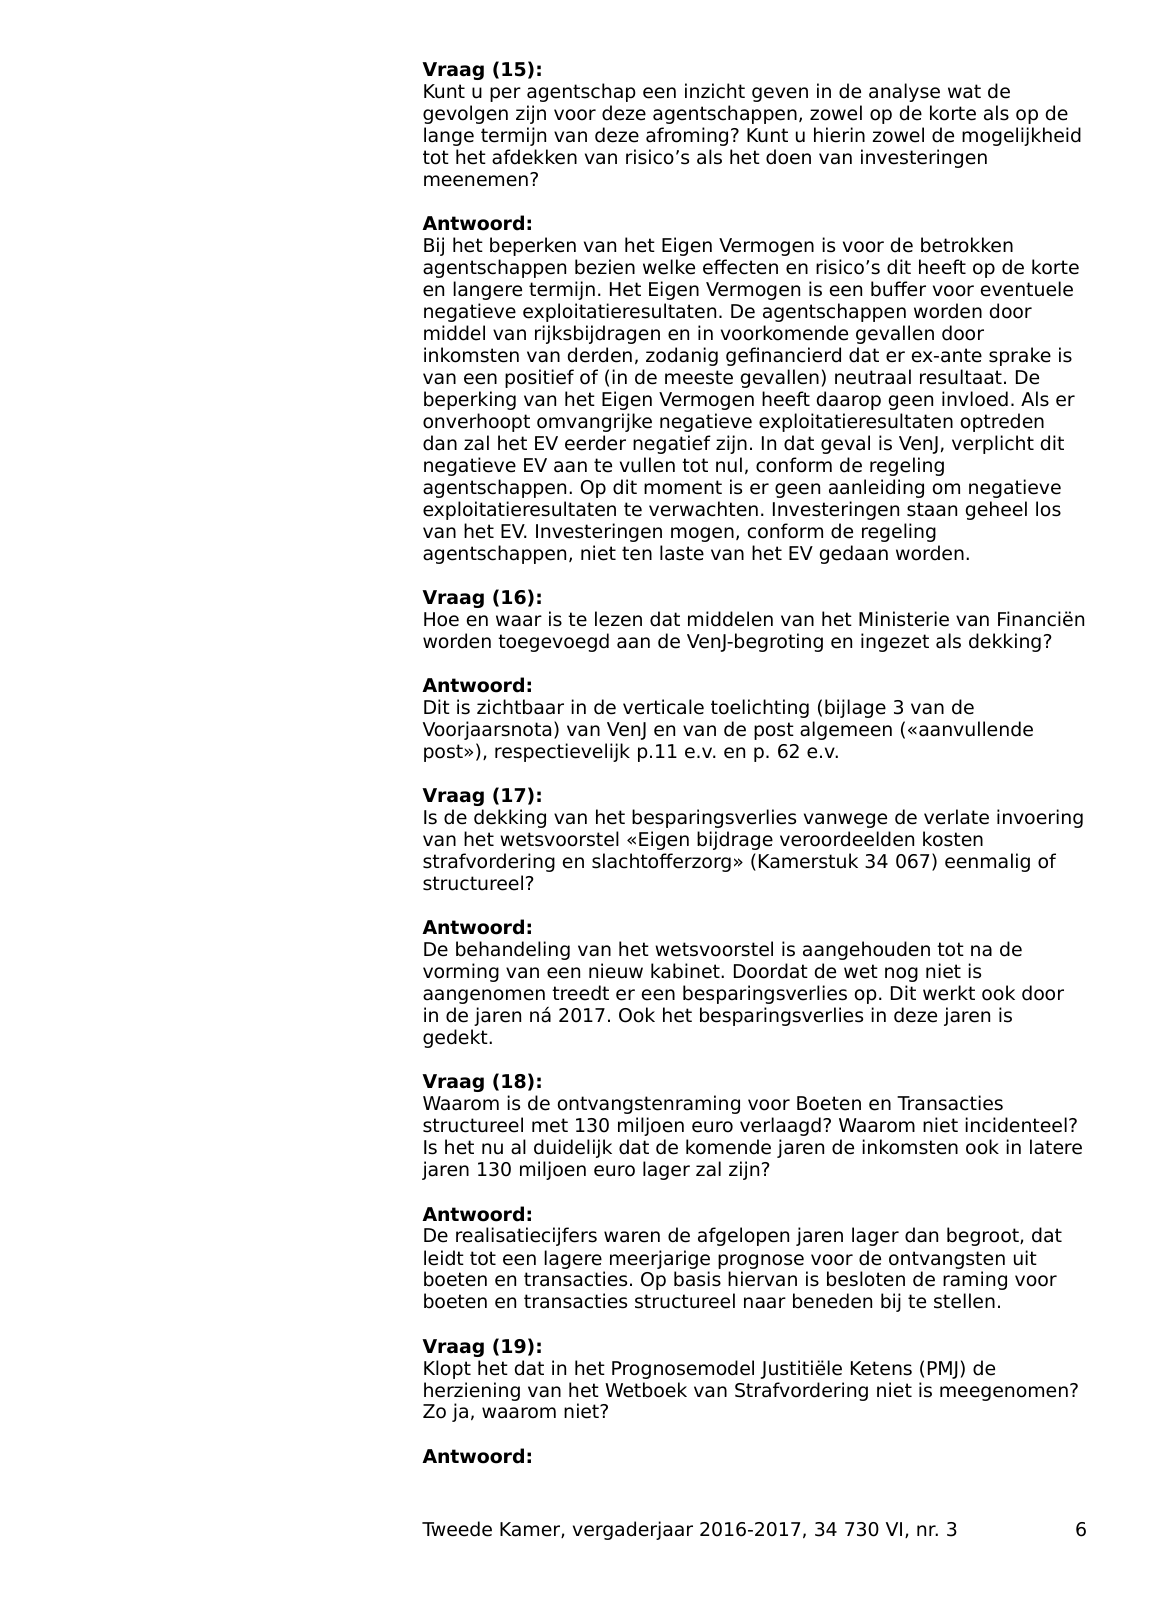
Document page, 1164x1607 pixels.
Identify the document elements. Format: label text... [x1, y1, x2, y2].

text Vraag (18): [422, 1071, 1087, 1093]
text Vraag (16): [422, 587, 1087, 609]
text Kunt u per agentschap een inzicht geven in de analyse wat de gevolgen zijn voor deze agentschappen, zowel op de korte als op de lange termijn van deze afroming? Kunt u hierin zowel de mogelijkheid tot het afdekken van risico’s als het doen van investeringen meenemen? [422, 81, 1087, 191]
text De behandeling van het wetsvoorstel is aangehouden tot na de vorming van een nieuw kabinet. Doordat de wet nog niet is aangenomen treedt er een besparingsverlies op. Dit werkt ook door in de jaren ná 2017. Ook het besparingsverlies in deze jaren is gedekt. [422, 939, 1087, 1049]
text Antwoord: [422, 213, 1087, 235]
text Antwoord: [422, 1446, 1087, 1468]
text Vraag (19): [422, 1336, 1087, 1357]
text Vraag (17): [422, 785, 1087, 807]
text Waarom is de ontvangstenraming voor Boeten en Transacties structureel met 130 miljoen euro verlaagd? Waarom niet incidenteel? Is het nu al duidelijk dat de komende jaren de inkomsten ook in latere jaren 130 miljoen euro lager zal zijn? [422, 1093, 1087, 1181]
text Klopt het dat in het Prognosemodel Justitiële Ketens (PMJ) de herziening van het Wetboek van Strafvordering niet is meegenomen? Zo ja, waarom niet? [422, 1357, 1087, 1423]
text Bij het beperken van het Eigen Vermogen is voor de betrokken agentschappen bezien welke effecten en risico’s dit heeft op de korte en langere termijn. Het Eigen Vermogen is een buffer voor eventuele negatieve exploitatieresultaten. De agentschappen worden door middel van rijksbijdragen en in voorkomende gevallen door inkomsten van derden, zodanig gefinancierd dat er ex-ante sprake is van een positief of (in de meeste gevallen) neutraal resultaat. De beperking van het Eigen Vermogen heeft daarop geen invloed. Als er onverhoopt omvangrijke negatieve exploitatieresultaten optreden dan zal het EV eerder negatief zijn. In dat geval is VenJ, verplicht dit negatieve EV aan te vullen tot nul, conform de regeling agentschappen. Op dit moment is er geen aanleiding om negatieve exploitatieresultaten te verwachten. Investeringen staan geheel los van het EV. Investeringen mogen, conform de regeling agentschappen, niet ten laste van het EV gedaan worden. [422, 235, 1087, 565]
text Antwoord: [422, 675, 1087, 697]
text Antwoord: [422, 917, 1087, 939]
text De realisatiecijfers waren de afgelopen jaren lager dan begroot, dat leidt tot een lagere meerjarige prognose voor de ontvangsten uit boeten en transacties. Op basis hiervan is besloten de raming voor boeten en transacties structureel naar beneden bij te stellen. [422, 1225, 1087, 1313]
text Is de dekking van het besparingsverlies vanwege de verlate invoering van het wetsvoorstel «Eigen bijdrage veroordeelden kosten strafvordering en slachtofferzorg» (Kamerstuk 34 067) eenmalig of structureel? [422, 807, 1087, 895]
text Vraag (15): [422, 59, 1087, 81]
text Dit is zichtbaar in de verticale toelichting (bijlage 3 van de Voorjaarsnota) van VenJ en van de post algemeen («aanvullende post»), respectievelijk p.11 e.v. en p. 62 e.v. [422, 697, 1087, 763]
text Hoe en waar is te lezen dat middelen van het Ministerie van Financiën worden toegevoegd aan de VenJ-begroting en ingezet als dekking? [422, 609, 1087, 653]
text Antwoord: [422, 1203, 1087, 1225]
